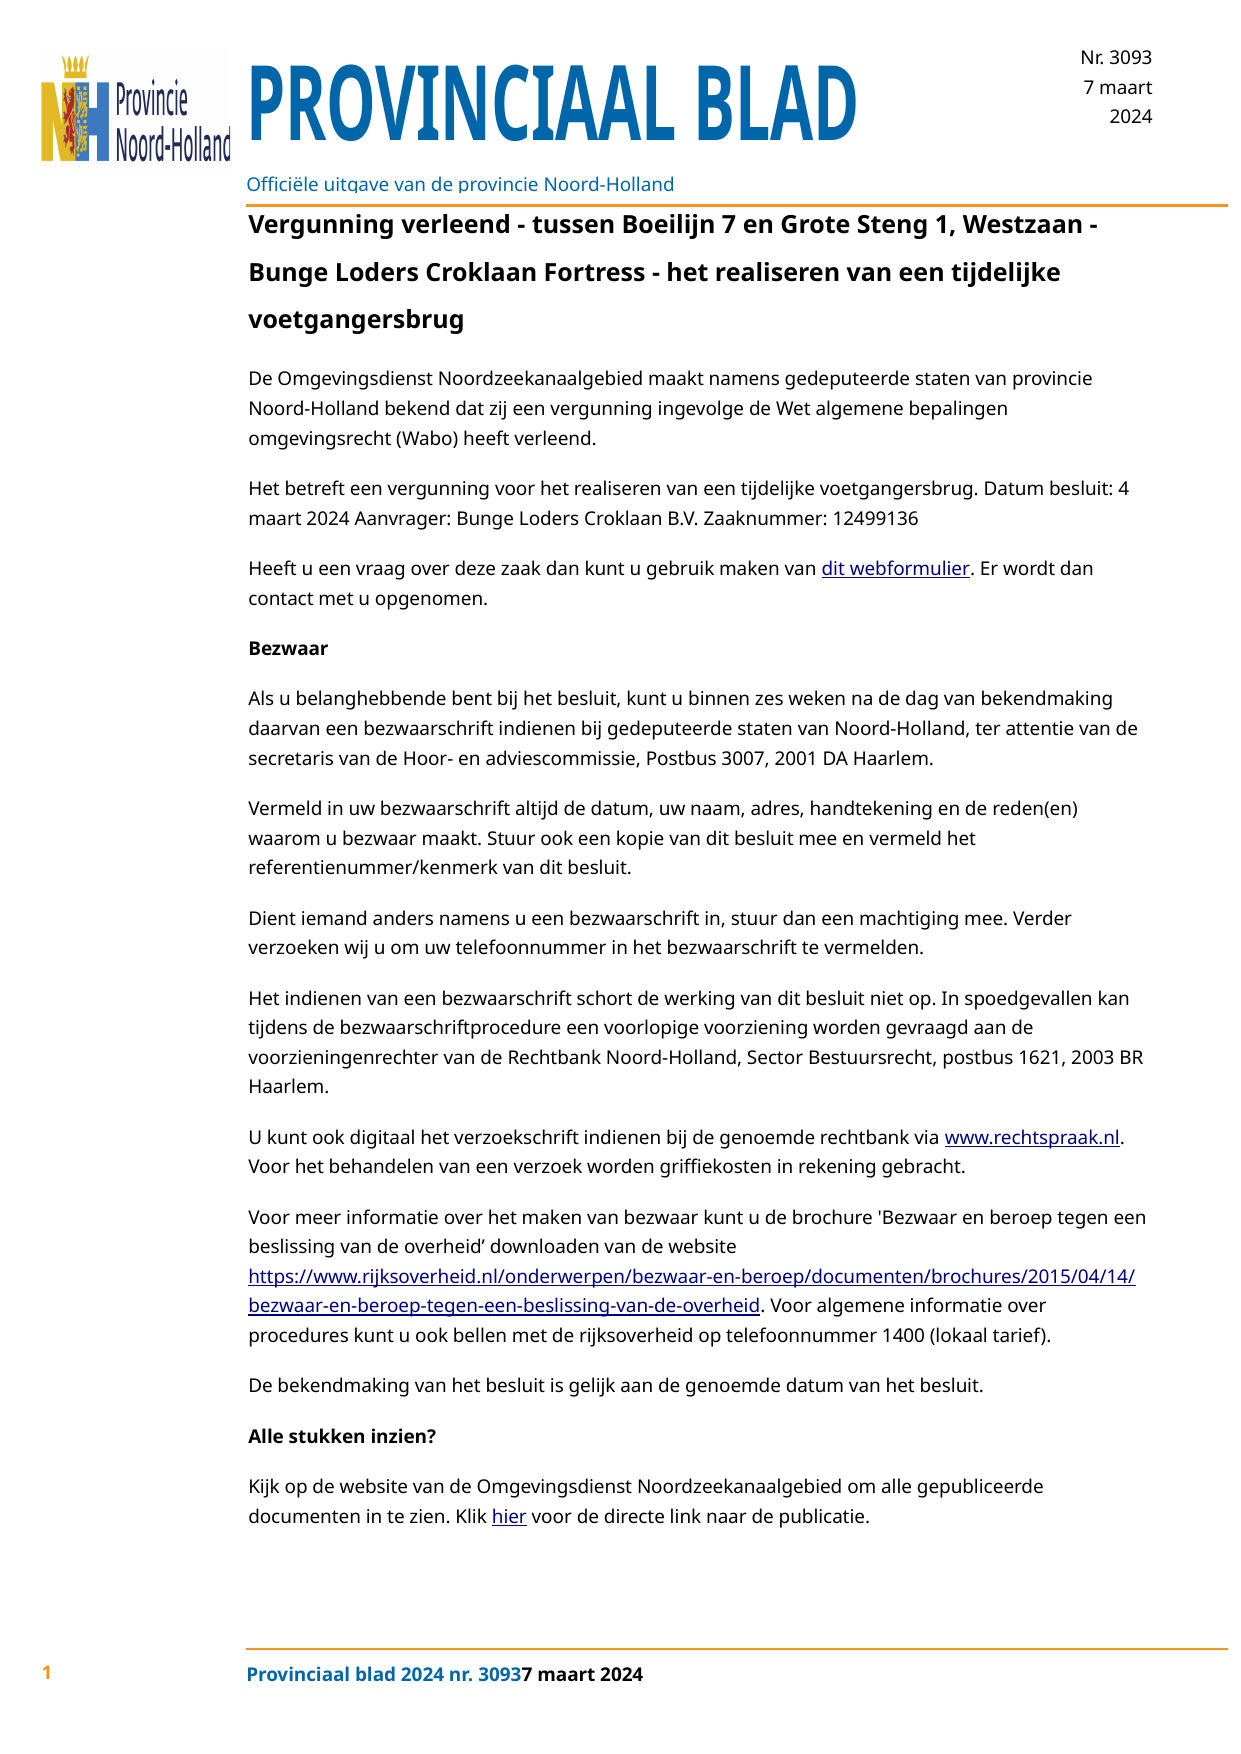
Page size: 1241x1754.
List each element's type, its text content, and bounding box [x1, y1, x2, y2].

text Vergunning verleend - tussen Boeilijn 7 en Grote Steng 1, Westzaan - Bunge Loders Croklaan Fortress - het realiseren van een tijdelijke voetgangersbrug [248, 207, 1152, 336]
text De bekendmaking van het besluit is gelijk aan de genoemde datum van het besluit. [248, 1373, 1152, 1398]
text Kijk op de website van de Omgevingsdienst Noordzeekanaalgebied om alle gepubliceerde documenten in te zien. Klik hier voor de directe link naar de publicatie. [248, 1473, 1152, 1529]
text Alle stukken inzien? [248, 1423, 1152, 1449]
text Bezwaar [248, 635, 1152, 661]
picture [41, 47, 231, 172]
text Vermeld in uw bezwaarschrift altijd de datum, uw naam, adres, handtekening en de reden(en) waarom u bezwaar maakt. Stuur ook een kopie van dit besluit mee en vermeld het referentienummer/kenmerk van dit besluit. [248, 795, 1152, 880]
text Het indienen van een bezwaarschrift schort de werking van dit besluit niet op. In spoedgevallen kan tijdens de bezwaarschriftprocedure een voorlopige voorziening worden gevraagd aan de voorzieningenrechter van de Rechtbank Noord-Holland, Sector Bestuursrecht, postbus 1621, 2003 BR Haarlem. [248, 985, 1152, 1099]
text Dient iemand anders namens u een bezwaarschrift in, stuur dan een machtiging mee. Verder verzoeken wij u om uw telefoonnummer in het bezwaarschrift te vermelden. [248, 905, 1152, 960]
text Het betreft een vergunning voor het realiseren van een tijdelijke voetgangersbrug. Datum besluit: 4 maart 2024 Aanvrager: Bunge Loders Croklaan B.V. Zaaknummer: 12499136 [248, 475, 1152, 530]
text Voor meer informatie over het maken van bezwaar kunt u de brochure 'Bezwaar en beroep tegen een beslissing van de overheid’ downloaden van de website https://www.rijksoverheid.nl/onderwerpen/bezwaar-en-beroep/documenten/brochures/2015/04/14/bezwaar-en-beroep-tegen-een-beslissing-van-de-overheid. Voor algemene informatie over procedures kunt u ook bellen met de rijksoverheid op telefoonnummer 1400 (lokaal tarief). [248, 1204, 1152, 1348]
text Heeft u een vraag over deze zaak dan kunt u gebruik maken van dit webformulier. Er wordt dan contact met u opgenomen. [248, 555, 1152, 610]
text Als u belanghebbende bent bij het besluit, kunt u binnen zes weken na de dag van bekendmaking daarvan een bezwaarschrift indienen bij gedeputeerde staten van Noord-Holland, ter attentie van de secretaris van de Hoor- en adviescommissie, Postbus 3007, 2001 DA Haarlem. [248, 686, 1152, 770]
text De Omgevingsdienst Noordzeekanaalgebied maakt namens gedeputeerde staten van provincie Noord-Holland bekend dat zij een vergunning ingevolge de Wet algemene bepalingen omgevingsrecht (Wabo) heeft verleend. [248, 366, 1152, 450]
text U kunt ook digitaal het verzoekschrift indienen bij de genoemde rechtbank via www.rechtspraak.nl. Voor het behandelen van een verzoek worden griffiekosten in rekening gebracht. [248, 1124, 1152, 1179]
